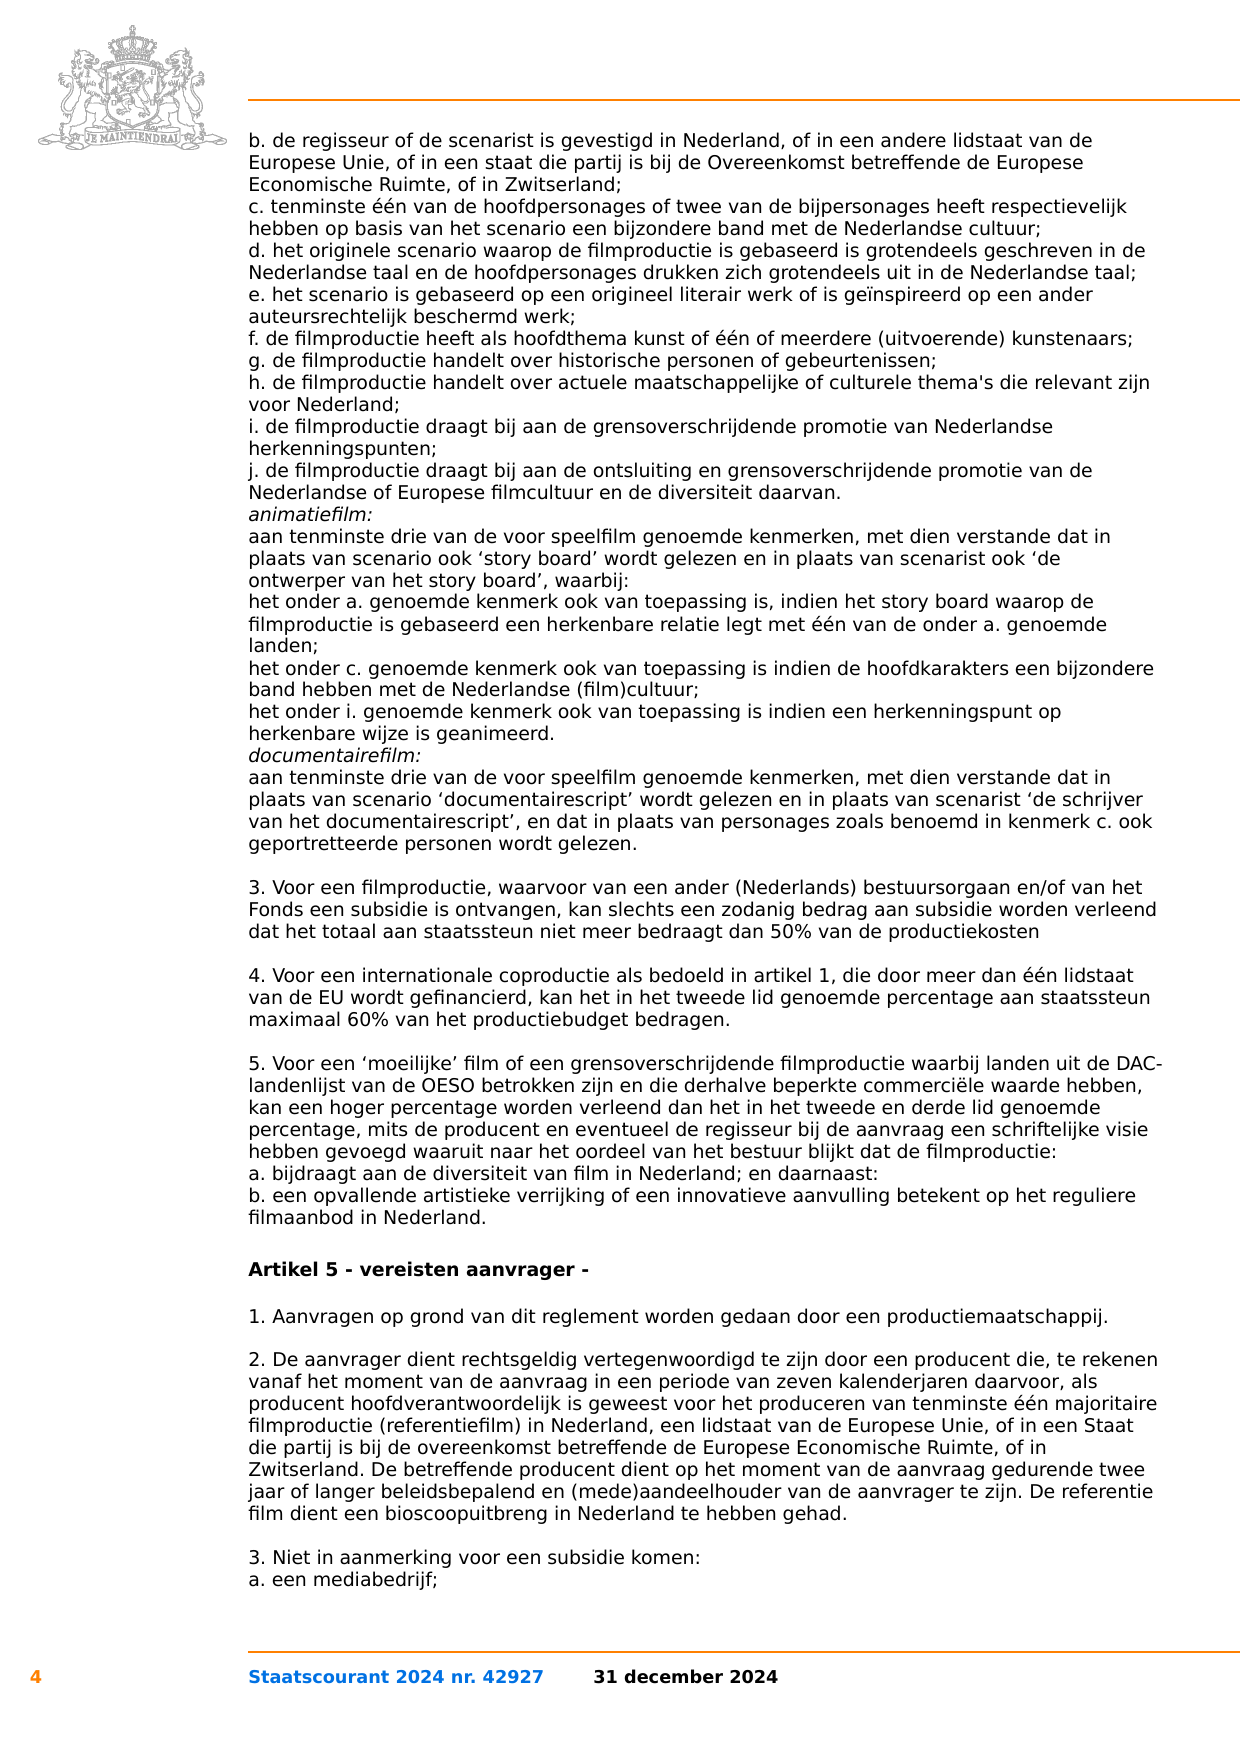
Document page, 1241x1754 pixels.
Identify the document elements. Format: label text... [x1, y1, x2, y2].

picture [38, 25, 227, 150]
text f. de filmproductie heeft als hoofdthema kunst of één of meerdere (uitvoerende) kunstenaars; [248, 328, 1163, 350]
text het onder a. genoemde kenmerk ook van toepassing is, indien het story board waarop de filmproductie is gebaseerd een herkenbare relatie legt met één van de onder a. genoemde landen; [248, 591, 1163, 657]
text j. de filmproductie draagt bij aan de ontsluiting en grensoverschrijdende promotie van de Nederlandse of Europese filmcultuur en de diversiteit daarvan. [248, 459, 1163, 503]
text 3. Voor een filmproductie, waarvoor van een ander (Nederlands) bestuursorgaan en/of van het Fonds een subsidie is ontvangen, kan slechts een zodanig bedrag aan subsidie worden verleend dat het totaal aan staatssteun niet meer bedraagt dan 50% van de productiekosten [248, 877, 1163, 943]
text 4. Voor een internationale coproductie als bedoeld in artikel 1, die door meer dan één lidstaat van de EU wordt gefinancierd, kan het in het tweede lid genoemde percentage aan staatssteun maximaal 60% van het productiebudget bedragen. [248, 965, 1163, 1031]
text 5. Voor een ‘moeilijke’ film of een grensoverschrijdende filmproductie waarbij landen uit de DAC-landenlijst van de OESO betrokken zijn en die derhalve beperkte commerciële waarde hebben, kan een hoger percentage worden verleend dan het in het tweede en derde lid genoemde percentage, mits de producent en eventueel de regisseur bij de aanvraag een schriftelijke visie hebben gevoegd waaruit naar het oordeel van het bestuur blijkt dat de filmproductie: [248, 1053, 1163, 1163]
text e. het scenario is gebaseerd op een origineel literair werk of is geïnspireerd op een ander auteursrechtelijk beschermd werk; [248, 284, 1163, 328]
text animatiefilm: [248, 503, 1163, 526]
text 2. De aanvrager dient rechtsgeldig vertegenwoordigd te zijn door een producent die, te rekenen vanaf het moment van de aanvraag in een periode van zeven kalenderjaren daarvoor, als producent hoofdverantwoordelijk is geweest voor het produceren van tenminste één majoritaire filmproductie (referentiefilm) in Nederland, een lidstaat van de Europese Unie, of in een Staat die partij is bij de overeenkomst betreffende de Europese Economische Ruimte, of in Zwitserland. De betreffende producent dient op het moment van de aanvraag gedurende twee jaar of langer beleidsbepalend en (mede)aandeelhouder van de aanvrager te zijn. De referentie film dient een bioscoopuitbreng in Nederland te hebben gehad. [248, 1349, 1163, 1525]
text i. de filmproductie draagt bij aan de grensoverschrijdende promotie van Nederlandse herkenningspunten; [248, 416, 1163, 459]
text a. een mediabedrijf; [248, 1569, 1163, 1591]
text 3. Niet in aanmerking voor een subsidie komen: [248, 1547, 1163, 1569]
text documentairefilm: [248, 745, 1163, 767]
text het onder c. genoemde kenmerk ook van toepassing is indien de hoofdkarakters een bijzondere band hebben met de Nederlandse (film)cultuur; [248, 657, 1163, 701]
text 1. Aanvragen op grond van dit reglement worden gedaan door een productiemaatschappij. [248, 1306, 1163, 1327]
text aan tenminste drie van de voor speelfilm genoemde kenmerken, met dien verstande dat in plaats van scenario ‘documentairescript’ wordt gelezen en in plaats van scenarist ‘de schrijver van het documentairescript’, en dat in plaats van personages zoals benoemd in kenmerk c. ook geportretteerde personen wordt gelezen. [248, 767, 1163, 855]
text d. het originele scenario waarop de filmproductie is gebaseerd is grotendeels geschreven in de Nederlandse taal en de hoofdpersonages drukken zich grotendeels uit in de Nederlandse taal; [248, 240, 1163, 284]
text c. tenminste één van de hoofdpersonages of twee van de bijpersonages heeft respectievelijk hebben op basis van het scenario een bijzondere band met de Nederlandse cultuur; [248, 196, 1163, 240]
text aan tenminste drie van de voor speelfilm genoemde kenmerken, met dien verstande dat in plaats van scenario ook ‘story board’ wordt gelezen en in plaats van scenarist ook ‘de ontwerper van het story board’, waarbij: [248, 526, 1163, 591]
text b. een opvallende artistieke verrijking of een innovatieve aanvulling betekent op het reguliere filmaanbod in Nederland. [248, 1184, 1163, 1228]
text het onder i. genoemde kenmerk ook van toepassing is indien een herkenningspunt op herkenbare wijze is geanimeerd. [248, 701, 1163, 745]
text a. bijdraagt aan de diversiteit van film in Nederland; en daarnaast: [248, 1163, 1163, 1184]
subtitle Artikel 5 - vereisten aanvrager - [248, 1258, 1163, 1281]
text b. de regisseur of de scenarist is gevestigd in Nederland, of in een andere lidstaat van de Europese Unie, of in een staat die partij is bij de Overeenkomst betreffende de Europese Economische Ruimte, of in Zwitserland; [248, 130, 1163, 196]
text h. de filmproductie handelt over actuele maatschappelijke of culturele thema's die relevant zijn voor Nederland; [248, 372, 1163, 416]
text g. de filmproductie handelt over historische personen of gebeurtenissen; [248, 350, 1163, 372]
